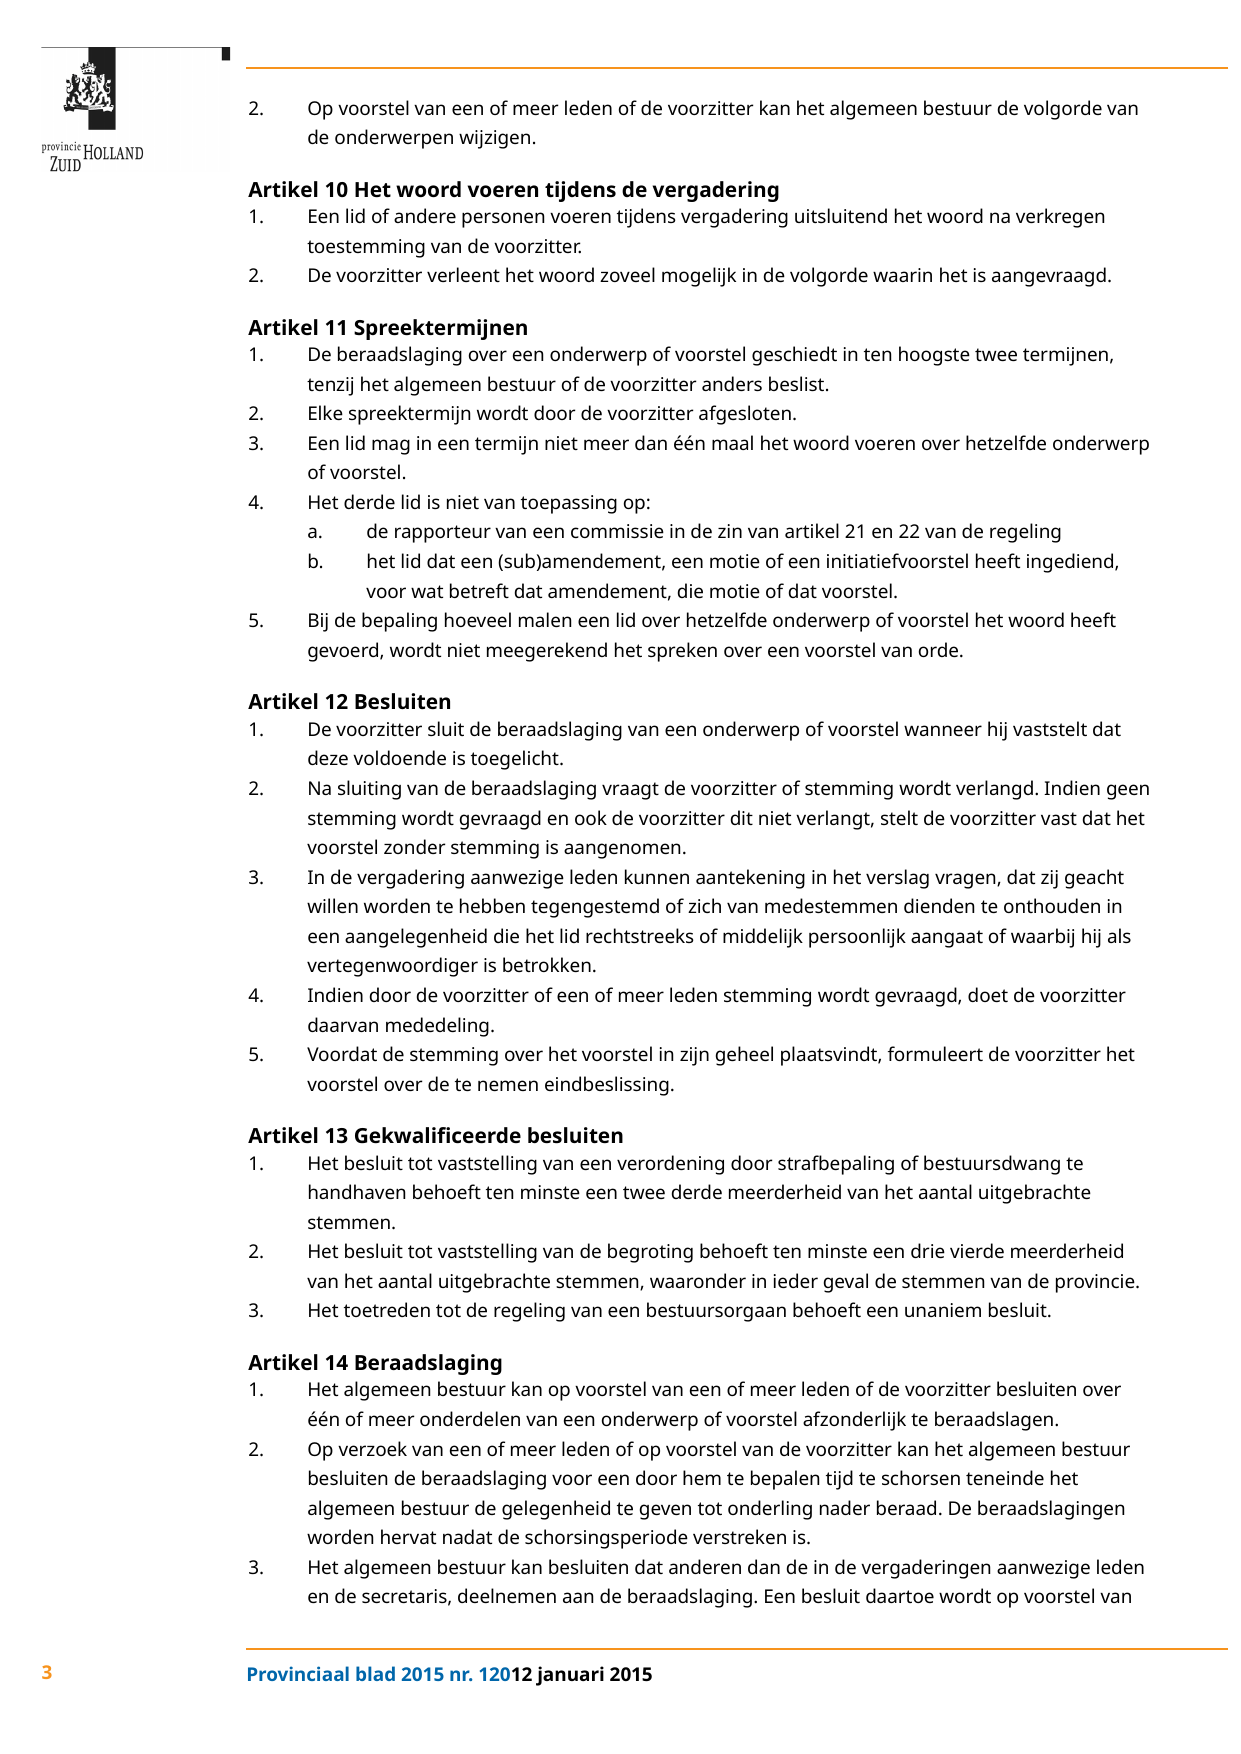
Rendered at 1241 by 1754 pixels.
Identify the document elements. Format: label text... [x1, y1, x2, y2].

list Een lid of andere personen voeren tijdens vergadering uitsluitend het woord na verkregen toestemming van de voorzitter. [248, 203, 1152, 258]
list De beraadslaging over een onderwerp of voorstel geschiedt in ten hoogste twee termijnen, tenzij het algemeen bestuur of de voorzitter anders beslist. [248, 341, 1152, 397]
list Het besluit tot vaststelling van een verordening door strafbepaling of bestuursdwang te handhaven behoeft ten minste een twee derde meerderheid van het aantal uitgebrachte stemmen. [248, 1150, 1152, 1235]
list Bij de bepaling hoeveel malen een lid over hetzelfde onderwerp of voorstel het woord heeft gevoerd, wordt niet meegerekend het spreken over een voorstel van orde. [248, 607, 1152, 663]
list Voordat de stemming over het voorstel in zijn geheel plaatsvindt, formuleert de voorzitter het voorstel over de te nemen eindbeslissing. [248, 1041, 1152, 1097]
text Artikel 10 Het woord voeren tijdens de vergadering [248, 175, 1152, 203]
list In de vergadering aanwezige leden kunnen aantekening in het verslag vragen, dat zij geacht willen worden te hebben tegengestemd of zich van medestemmen dienden te onthouden in een aangelegenheid die het lid rechtstreeks of middelijk persoonlijk aangaat of waarbij hij als vertegenwoordiger is betrokken. [248, 864, 1152, 978]
list De voorzitter verleent het woord zoveel mogelijk in de volgorde waarin het is aangevraagd. [248, 262, 1152, 288]
list Het algemeen bestuur kan op voorstel van een of meer leden of de voorzitter besluiten over één of meer onderdelen van een onderwerp of voorstel afzonderlijk te beraadslagen. [248, 1377, 1152, 1432]
text Artikel 12 Besluiten [248, 687, 1152, 716]
picture [41, 47, 231, 172]
list Een lid mag in een termijn niet meer dan één maal het woord voeren over hetzelfde onderwerp of voorstel. [248, 430, 1152, 485]
list Het besluit tot vaststelling van de begroting behoeft ten minste een drie vierde meerderheid van het aantal uitgebrachte stemmen, waaronder in ieder geval de stemmen van de provincie. [248, 1238, 1152, 1294]
text Artikel 13 Gekwalificeerde besluiten [248, 1121, 1152, 1150]
list Het toetreden tot de regeling van een bestuursorgaan behoeft een unaniem besluit. [248, 1298, 1152, 1323]
list Elke spreektermijn wordt door de voorzitter afgesloten. [248, 400, 1152, 426]
list De voorzitter sluit de beraadslaging van een onderwerp of voorstel wanneer hij vaststelt dat deze voldoende is toegelicht. [248, 716, 1152, 771]
list Indien door de voorzitter of een of meer leden stemming wordt gevraagd, doet de voorzitter daarvan mededeling. [248, 982, 1152, 1037]
list Het algemeen bestuur kan besluiten dat anderen dan de in de vergaderingen aanwezige leden en de secretaris, deelnemen aan de beraadslaging. Een besluit daartoe wordt op voorstel van [248, 1554, 1152, 1609]
list de rapporteur van een commissie in de zin van artikel 21 en 22 van de regeling [307, 519, 1152, 544]
list Na sluiting van de beraadslaging vraagt de voorzitter of stemming wordt verlangd. Indien geen stemming wordt gevraagd en ook de voorzitter dit niet verlangt, stelt de voorzitter vast dat het voorstel zonder stemming is aangenomen. [248, 775, 1152, 860]
text Artikel 11 Spreektermijnen [248, 313, 1152, 341]
list het lid dat een (sub)amendement, een motie of een initiatiefvoorstel heeft ingediend, voor wat betreft dat amendement, die motie of dat voorstel. [307, 548, 1152, 604]
list Op verzoek van een of meer leden of op voorstel van de voorzitter kan het algemeen bestuur besluiten de beraadslaging voor een door hem te bepalen tijd te schorsen teneinde het algemeen bestuur de gelegenheid te geven tot onderling nader beraad. De beraadslagingen worden hervat nadat de schorsingsperiode verstreken is. [248, 1436, 1152, 1550]
list Het derde lid is niet van toepassing op: [248, 489, 1152, 515]
text Artikel 14 Beraadslaging [248, 1348, 1152, 1377]
list Op voorstel van een of meer leden of de voorzitter kan het algemeen bestuur de volgorde van de onderwerpen wijzigen. [248, 95, 1152, 150]
